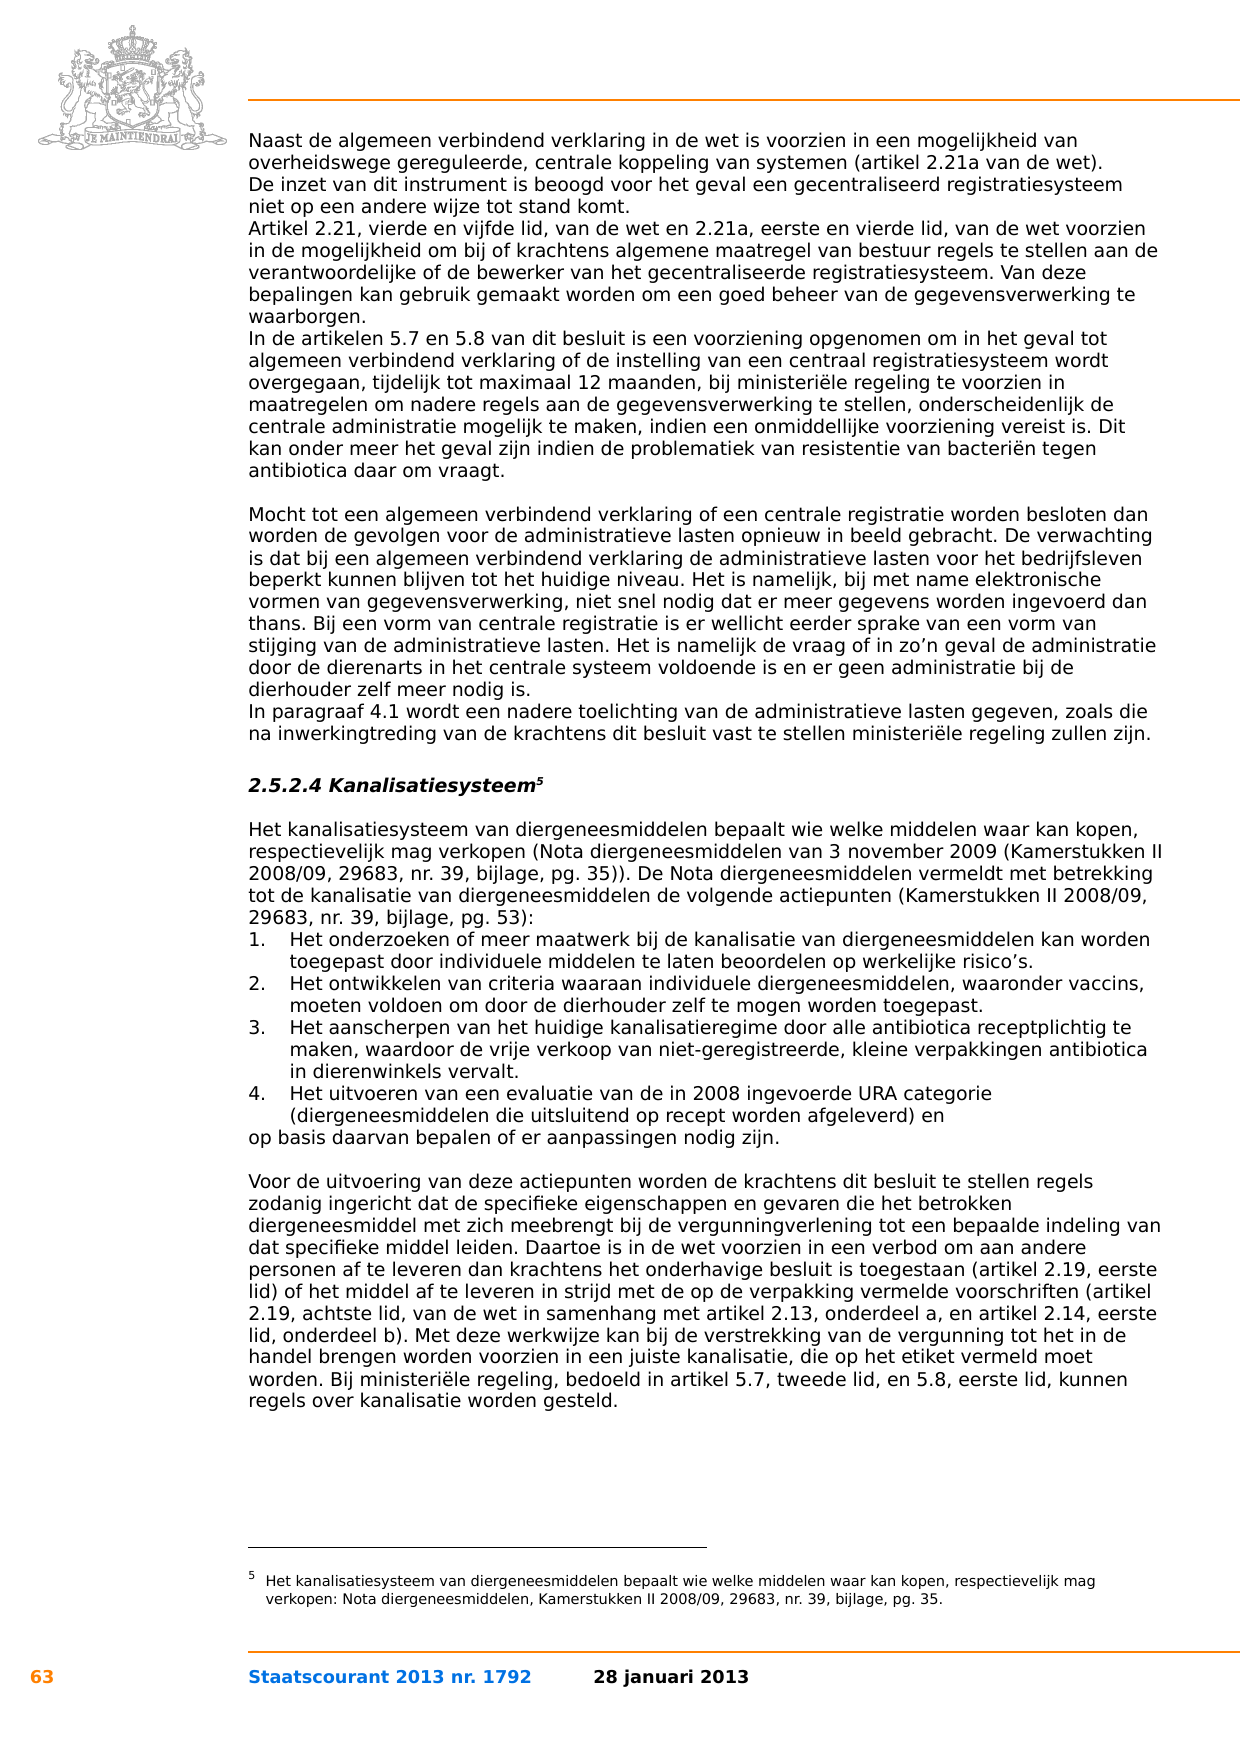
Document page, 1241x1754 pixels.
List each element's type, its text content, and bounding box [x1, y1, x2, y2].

text 3. Het aanscherpen van het huidige kanalisatieregime door alle antibiotica receptplichtig te maken, waardoor de vrije verkoop van niet-geregistreerde, kleine verpakkingen antibiotica in dierenwinkels vervalt. [248, 1017, 1163, 1083]
text Voor de uitvoering van deze actiepunten worden de krachtens dit besluit te stellen regels zodanig ingericht dat de specifieke eigenschappen en gevaren die het betrokken diergeneesmiddel met zich meebrengt bij de vergunningverlening tot een bepaalde indeling van dat specifieke middel leiden. Daartoe is in de wet voorzien in een verbod om aan andere personen af te leveren dan krachtens het onderhavige besluit is toegestaan (artikel 2.19, eerste lid) of het middel af te leveren in strijd met de op de verpakking vermelde voorschriften (artikel 2.19, achtste lid, van de wet in samenhang met artikel 2.13, onderdeel a, en artikel 2.14, eerste lid, onderdeel b). Met deze werkwijze kan bij de verstrekking van de vergunning tot het in de handel brengen worden voorzien in een juiste kanalisatie, die op het etiket vermeld moet worden. Bij ministeriële regeling, bedoeld in artikel 5.7, tweede lid, en 5.8, eerste lid, kunnen regels over kanalisatie worden gesteld. [248, 1171, 1163, 1412]
subtitle 2.5.2.4 Kanalisatiesysteem [248, 775, 1163, 797]
text Het kanalisatiesysteem van diergeneesmiddelen bepaalt wie welke middelen waar kan kopen, respectievelijk mag verkopen: Nota diergeneesmiddelen, Kamerstukken II 2008/09, 29683, nr. 39, bijlage, pg. 35. [248, 1569, 1163, 1608]
text 4. Het uitvoeren van een evaluatie van de in 2008 ingevoerde URA categorie (diergeneesmiddelen die uitsluitend op recept worden afgeleverd) en [248, 1083, 1163, 1127]
text op basis daarvan bepalen of er aanpassingen nodig zijn. [248, 1127, 1163, 1149]
text In de artikelen 5.7 en 5.8 van dit besluit is een voorziening opgenomen om in het geval tot algemeen verbindend verklaring of de instelling van een centraal registratiesysteem wordt overgegaan, tijdelijk tot maximaal 12 maanden, bij ministeriële regeling te voorzien in maatregelen om nadere regels aan de gegevensverwerking te stellen, onderscheidenlijk de centrale administratie mogelijk te maken, indien een onmiddellijke voorziening vereist is. Dit kan onder meer het geval zijn indien de problematiek van resistentie van bacteriën tegen antibiotica daar om vraagt. [248, 328, 1163, 482]
text Het kanalisatiesysteem van diergeneesmiddelen bepaalt wie welke middelen waar kan kopen, respectievelijk mag verkopen (Nota diergeneesmiddelen van 3 november 2009 (Kamerstukken II 2008/09, 29683, nr. 39, bijlage, pg. 35)). De Nota diergeneesmiddelen vermeldt met betrekking tot de kanalisatie van diergeneesmiddelen de volgende actiepunten (Kamerstukken II 2008/09, 29683, nr. 39, bijlage, pg. 53): [248, 819, 1163, 929]
text Artikel 2.21, vierde en vijfde lid, van de wet en 2.21a, eerste en vierde lid, van de wet voorzien in de mogelijkheid om bij of krachtens algemene maatregel van bestuur regels te stellen aan de verantwoordelijke of de bewerker van het gecentraliseerde registratiesysteem. Van deze bepalingen kan gebruik gemaakt worden om een goed beheer van de gegevensverwerking te waarborgen. [248, 218, 1163, 328]
text Mocht tot een algemeen verbindend verklaring of een centrale registratie worden besloten dan worden de gevolgen voor de administratieve lasten opnieuw in beeld gebracht. De verwachting is dat bij een algemeen verbindend verklaring de administratieve lasten voor het bedrijfsleven beperkt kunnen blijven tot het huidige niveau. Het is namelijk, bij met name elektronische vormen van gegevensverwerking, niet snel nodig dat er meer gegevens worden ingevoerd dan thans. Bij een vorm van centrale registratie is er wellicht eerder sprake van een vorm van stijging van de administratieve lasten. Het is namelijk de vraag of in zo’n geval de administratie door de dierenarts in het centrale systeem voldoende is en er geen administratie bij de dierhouder zelf meer nodig is. [248, 503, 1163, 701]
text 2. Het ontwikkelen van criteria waaraan individuele diergeneesmiddelen, waaronder vaccins, moeten voldoen om door de dierhouder zelf te mogen worden toegepast. [248, 973, 1163, 1017]
text 1. Het onderzoeken of meer maatwerk bij de kanalisatie van diergeneesmiddelen kan worden toegepast door individuele middelen te laten beoordelen op werkelijke risico’s. [248, 929, 1163, 973]
picture [38, 25, 227, 150]
text In paragraaf 4.1 wordt een nadere toelichting van de administratieve lasten gegeven, zoals die na inwerkingtreding van de krachtens dit besluit vast te stellen ministeriële regeling zullen zijn. [248, 701, 1163, 745]
text Naast de algemeen verbindend verklaring in de wet is voorzien in een mogelijkheid van overheidswege gereguleerde, centrale koppeling van systemen (artikel 2.21a van de wet). [248, 130, 1163, 174]
text De inzet van dit instrument is beoogd voor het geval een gecentraliseerd registratiesysteem niet op een andere wijze tot stand komt. [248, 174, 1163, 218]
